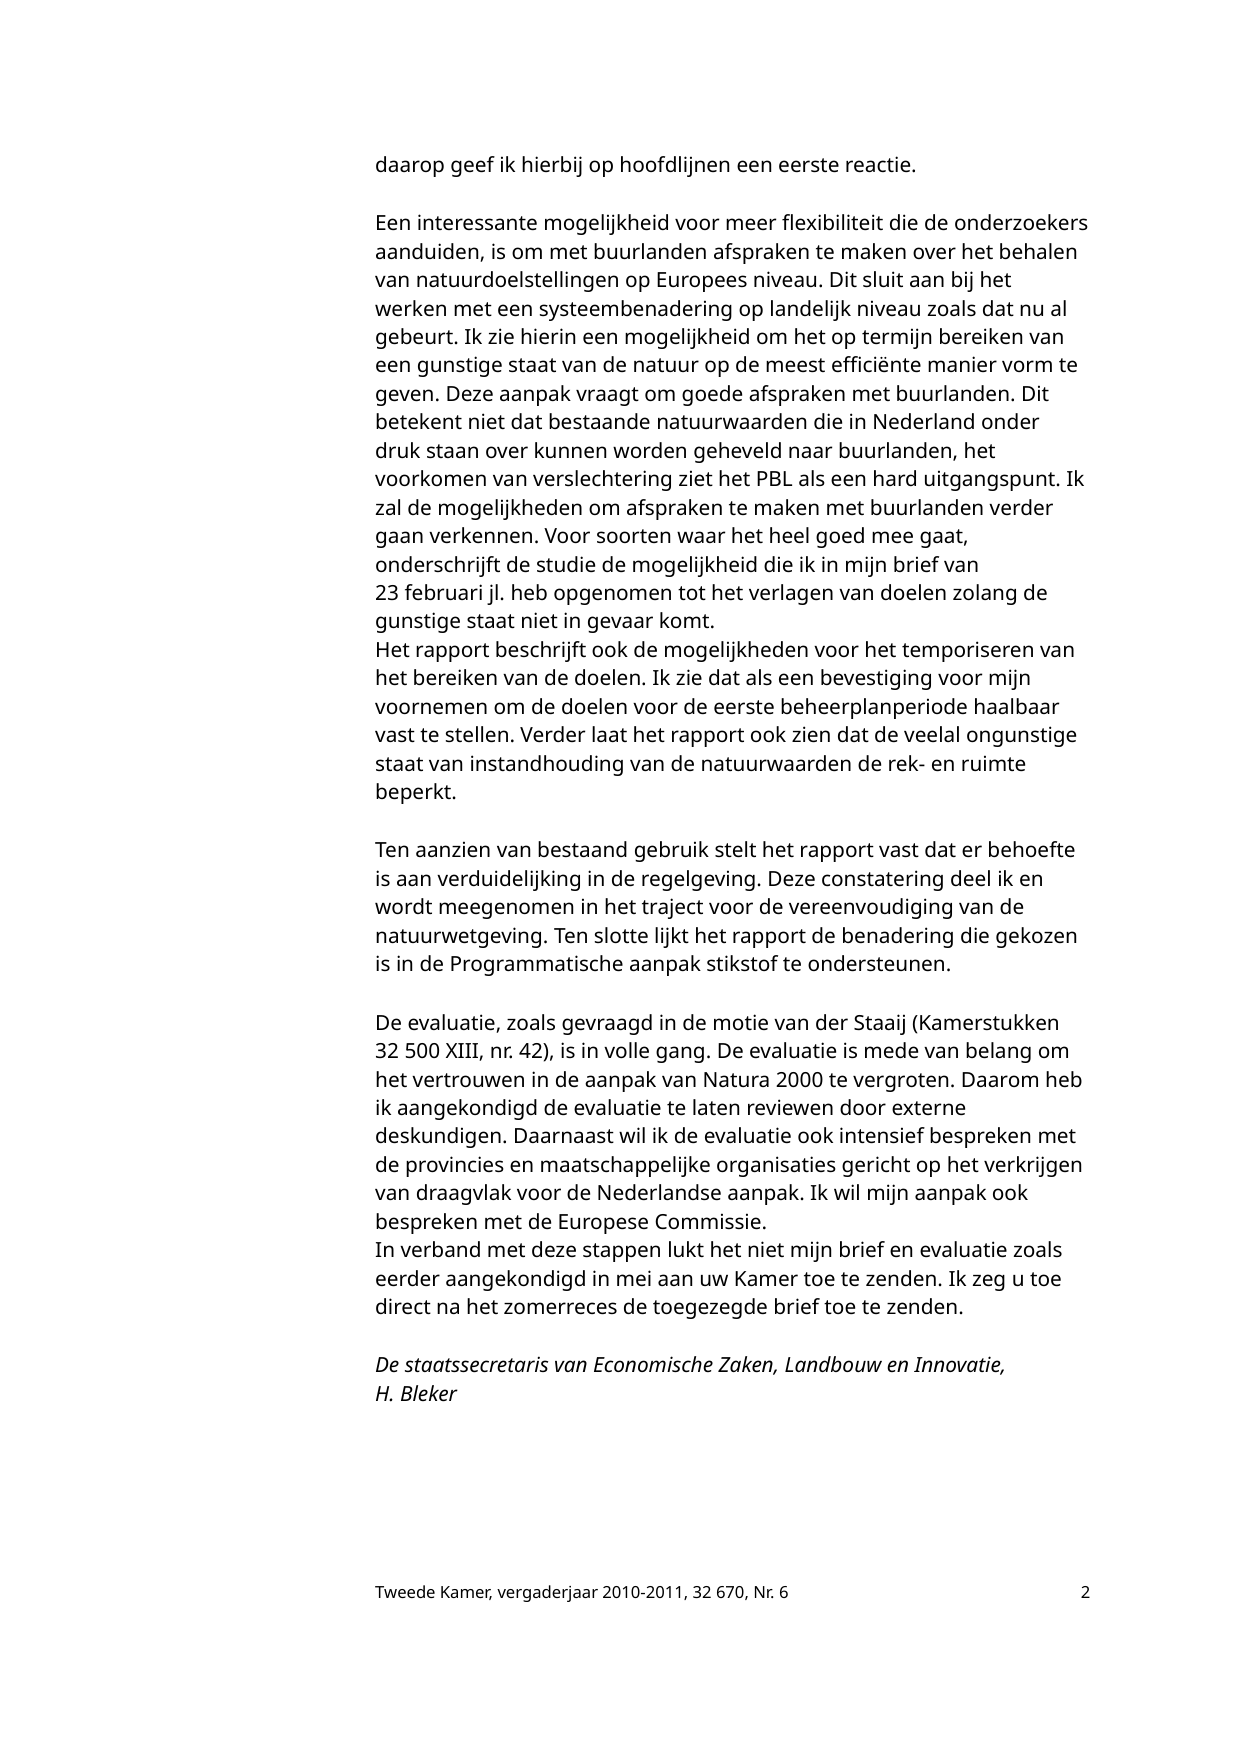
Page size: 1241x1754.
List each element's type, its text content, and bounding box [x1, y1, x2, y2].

text daarop geef ik hierbij op hoofdlijnen een eerste reactie. [375, 150, 1090, 178]
text De staatssecretaris van Economische Zaken, Landbouw en Innovatie, [375, 1351, 1090, 1379]
text De evaluatie, zoals gevraagd in de motie van der Staaij (Kamerstukken 32 500 XIII, nr. 42), is in volle gang. De evaluatie is mede van belang om het vertrouwen in de aanpak van Natura 2000 te vergroten. Daarom heb ik aangekondigd de evaluatie te laten reviewen door externe deskundigen. Daarnaast wil ik de evaluatie ook intensief bespreken met de provincies en maatschappelijke organisaties gericht op het verkrijgen van draagvlak voor de Nederlandse aanpak. Ik wil mijn aanpak ook bespreken met de Europese Commissie. [375, 1008, 1090, 1235]
text Een interessante mogelijkheid voor meer flexibiliteit die de onderzoekers aanduiden, is om met buurlanden afspraken te maken over het behalen van natuurdoelstellingen op Europees niveau. Dit sluit aan bij het werken met een systeembenadering op landelijk niveau zoals dat nu al gebeurt. Ik zie hierin een mogelijkheid om het op termijn bereiken van een gunstige staat van de natuur op de meest efficiënte manier vorm te geven. Deze aanpak vraagt om goede afspraken met buurlanden. Dit betekent niet dat bestaande natuurwaarden die in Nederland onder druk staan over kunnen worden geheveld naar buurlanden, het voorkomen van verslechtering ziet het PBL als een hard uitgangspunt. Ik zal de mogelijkheden om afspraken te maken met buurlanden verder gaan verkennen. Voor soorten waar het heel goed mee gaat, onderschrijft de studie de mogelijkheid die ik in mijn brief van 23 februari jl. heb opgenomen tot het verlagen van doelen zolang de gunstige staat niet in gevaar komt. [375, 208, 1090, 635]
text H. Bleker [375, 1379, 1090, 1407]
text Ten aanzien van bestaand gebruik stelt het rapport vast dat er behoefte is aan verduidelijking in de regelgeving. Deze constatering deel ik en wordt meegenomen in het traject voor de vereenvoudiging van de natuurwetgeving. Ten slotte lijkt het rapport de benadering die gekozen is in de Programmatische aanpak stikstof te ondersteunen. [375, 836, 1090, 978]
text In verband met deze stappen lukt het niet mijn brief en evaluatie zoals eerder aangekondigd in mei aan uw Kamer toe te zenden. Ik zeg u toe direct na het zomerreces de toegezegde brief toe te zenden. [375, 1235, 1090, 1321]
text Het rapport beschrijft ook de mogelijkheden voor het temporiseren van het bereiken van de doelen. Ik zie dat als een bevestiging voor mijn voornemen om de doelen voor de eerste beheerplanperiode haalbaar vast te stellen. Verder laat het rapport ook zien dat de veelal ongunstige staat van instandhouding van de natuurwaarden de rek- en ruimte beperkt. [375, 635, 1090, 806]
